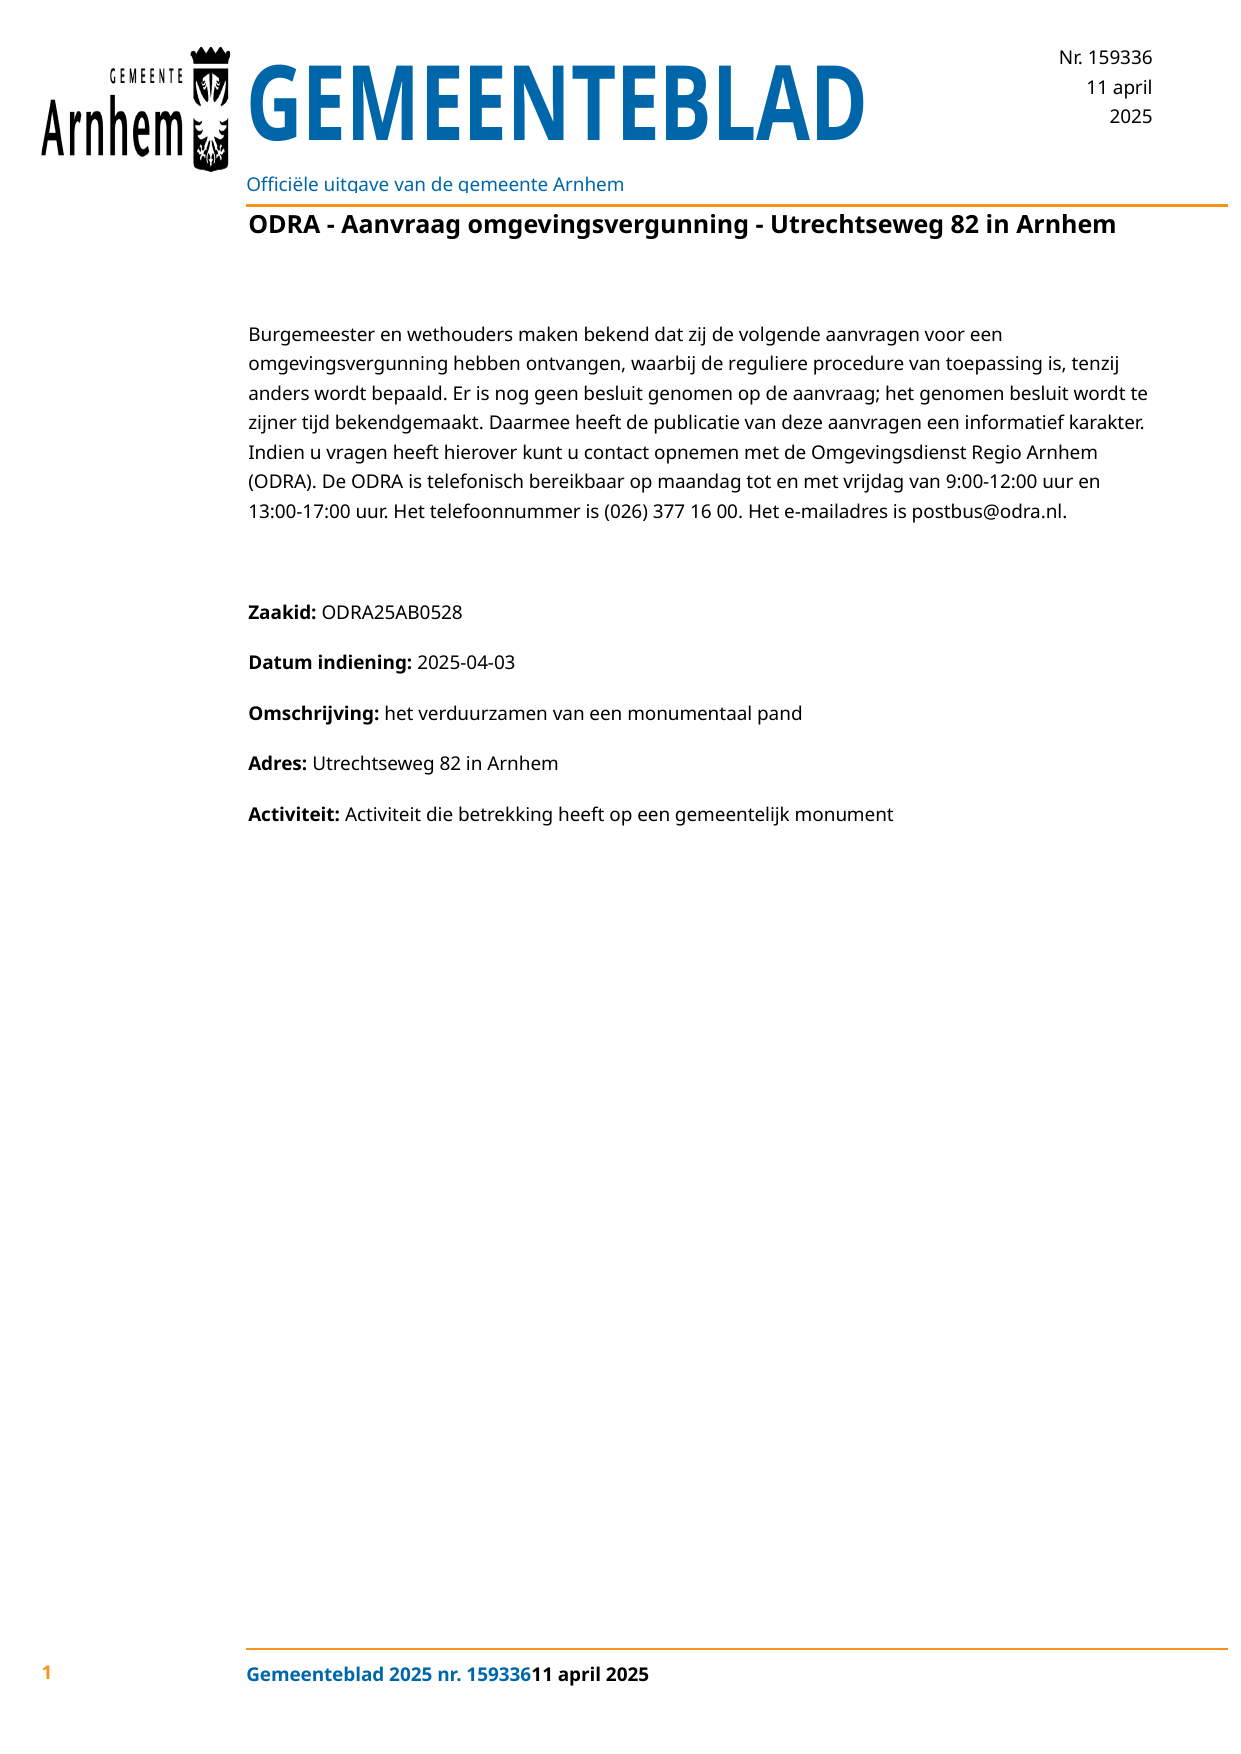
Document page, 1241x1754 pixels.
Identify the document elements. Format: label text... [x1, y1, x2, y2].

picture [41, 47, 231, 172]
text Adres: Utrechtseweg 82 in Arnhem [248, 750, 1152, 776]
text Datum indiening: 2025-04-03 [248, 649, 1152, 675]
text Omschrijving: het verduurzamen van een monumentaal pand [248, 700, 1152, 726]
text Zaakid: ODRA25AB0528 [248, 599, 1152, 625]
text Activiteit: Activiteit die betrekking heeft op een gemeentelijk monument [248, 801, 1152, 826]
text ODRA - Aanvraag omgevingsvergunning - Utrechtseweg 82 in Arnhem [248, 207, 1152, 241]
text Burgemeester en wethouders maken bekend dat zij de volgende aanvragen voor een omgevingsvergunning hebben ontvangen, waarbij de reguliere procedure van toepassing is, tenzij anders wordt bepaald. Er is nog geen besluit genomen op de aanvraag; het genomen besluit wordt te zijner tijd bekendgemaakt. Daarmee heeft de publicatie van deze aanvragen een informatief karakter. Indien u vragen heeft hierover kunt u contact opnemen met de Omgevingsdienst Regio Arnhem (ODRA). De ODRA is telefonisch bereikbaar op maandag tot en met vrijdag van 9:00-12:00 uur en 13:00-17:00 uur. Het telefoonnummer is (026) 377 16 00. Het e-mailadres is postbus@odra.nl. [248, 321, 1152, 524]
